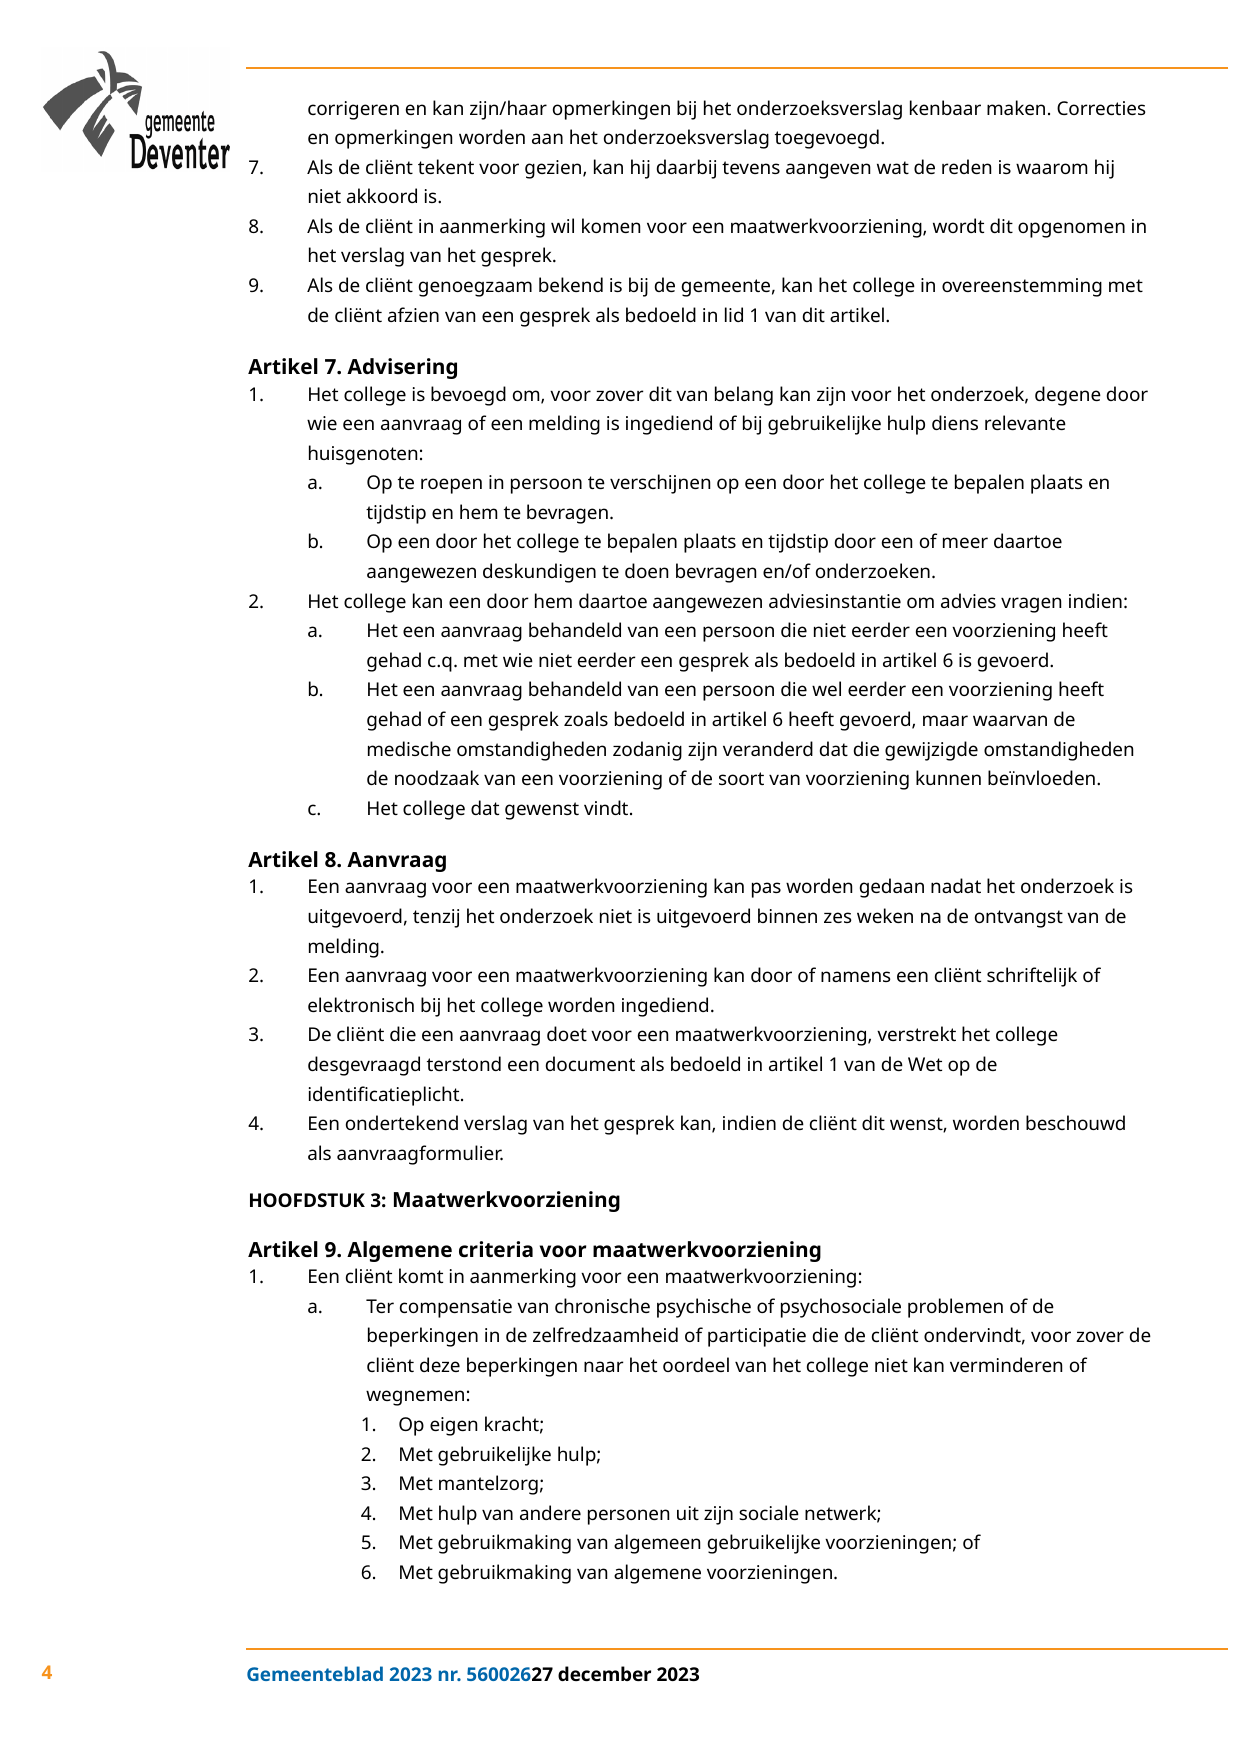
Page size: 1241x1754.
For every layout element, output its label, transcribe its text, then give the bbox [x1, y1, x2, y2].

list Het college is bevoegd om, voor zover dit van belang kan zijn voor het onderzoek, degene door wie een aanvraag of een melding is ingediend of bij gebruikelijke hulp diens relevante huisgenoten: [248, 381, 1152, 466]
list Op eigen kracht; [361, 1411, 1152, 1437]
list Met hulp van andere personen uit zijn sociale netwerk; [361, 1500, 1152, 1526]
list Het een aanvraag behandeld van een persoon die wel eerder een voorziening heeft gehad of een gesprek zoals bedoeld in artikel 6 heeft gevoerd, maar waarvan de medische omstandigheden zodanig zijn veranderd dat die gewijzigde omstandigheden de noodzaak van een voorziening of de soort van voorziening kunnen beïnvloeden. [307, 677, 1152, 791]
list Ter compensatie van chronische psychische of psychosociale problemen of de beperkingen in de zelfredzaamheid of participatie die de cliënt ondervindt, voor zover de cliënt deze beperkingen naar het oordeel van het college niet kan verminderen of wegnemen: [307, 1293, 1152, 1407]
text HOOFDSTUK 3: Maatwerkvoorziening [248, 1186, 1152, 1214]
list Met gebruikelijke hulp; [361, 1441, 1152, 1467]
text Artikel 8. Aanvraag [248, 845, 1152, 874]
list Als de cliënt in aanmerking wil komen voor een maatwerkvoorziening, wordt dit opgenomen in het verslag van het gesprek. [248, 213, 1152, 268]
list Een cliënt komt in aanmerking voor een maatwerkvoorziening: [248, 1263, 1152, 1289]
list Met mantelzorg; [361, 1470, 1152, 1496]
list Het college kan een door hem daartoe aangewezen adviesinstantie om advies vragen indien: [248, 588, 1152, 613]
list Met gebruikmaking van algemeen gebruikelijke voorzieningen; of [361, 1529, 1152, 1555]
list De cliënt die een aanvraag doet voor een maatwerkvoorziening, verstrekt het college desgevraagd terstond een document als bedoeld in artikel 1 van de Wet op de identificatieplicht. [248, 1022, 1152, 1107]
picture [41, 47, 231, 172]
list Het een aanvraag behandeld van een persoon die niet eerder een voorziening heeft gehad c.q. met wie niet eerder een gesprek als bedoeld in artikel 6 is gevoerd. [307, 617, 1152, 673]
text Artikel 7. Advisering [248, 352, 1152, 381]
list corrigeren en kan zijn/haar opmerkingen bij het onderzoeksverslag kenbaar maken. Correcties en opmerkingen worden aan het onderzoeksverslag toegevoegd. [248, 95, 1152, 150]
list Een aanvraag voor een maatwerkvoorziening kan door of namens een cliënt schriftelijk of elektronisch bij het college worden ingediend. [248, 962, 1152, 1018]
list Een aanvraag voor een maatwerkvoorziening kan pas worden gedaan nadat het onderzoek is uitgevoerd, tenzij het onderzoek niet is uitgevoerd binnen zes weken na de ontvangst van de melding. [248, 874, 1152, 959]
list Op een door het college te bepalen plaats en tijdstip door een of meer daartoe aangewezen deskundigen te doen bevragen en/of onderzoeken. [307, 529, 1152, 584]
list Het college dat gewenst vindt. [307, 795, 1152, 821]
text Artikel 9. Algemene criteria voor maatwerkvoorziening [248, 1235, 1152, 1263]
list Als de cliënt genoegzaam bekend is bij de gemeente, kan het college in overeenstemming met de cliënt afzien van een gesprek als bedoeld in lid 1 van dit artikel. [248, 272, 1152, 328]
list Als de cliënt tekent voor gezien, kan hij daarbij tevens aangeven wat de reden is waarom hij niet akkoord is. [248, 154, 1152, 209]
list Met gebruikmaking van algemene voorzieningen. [361, 1559, 1152, 1585]
list Een ondertekend verslag van het gesprek kan, indien de cliënt dit wenst, worden beschouwd als aanvraagformulier. [248, 1110, 1152, 1166]
list Op te roepen in persoon te verschijnen op een door het college te bepalen plaats en tijdstip en hem te bevragen. [307, 469, 1152, 525]
